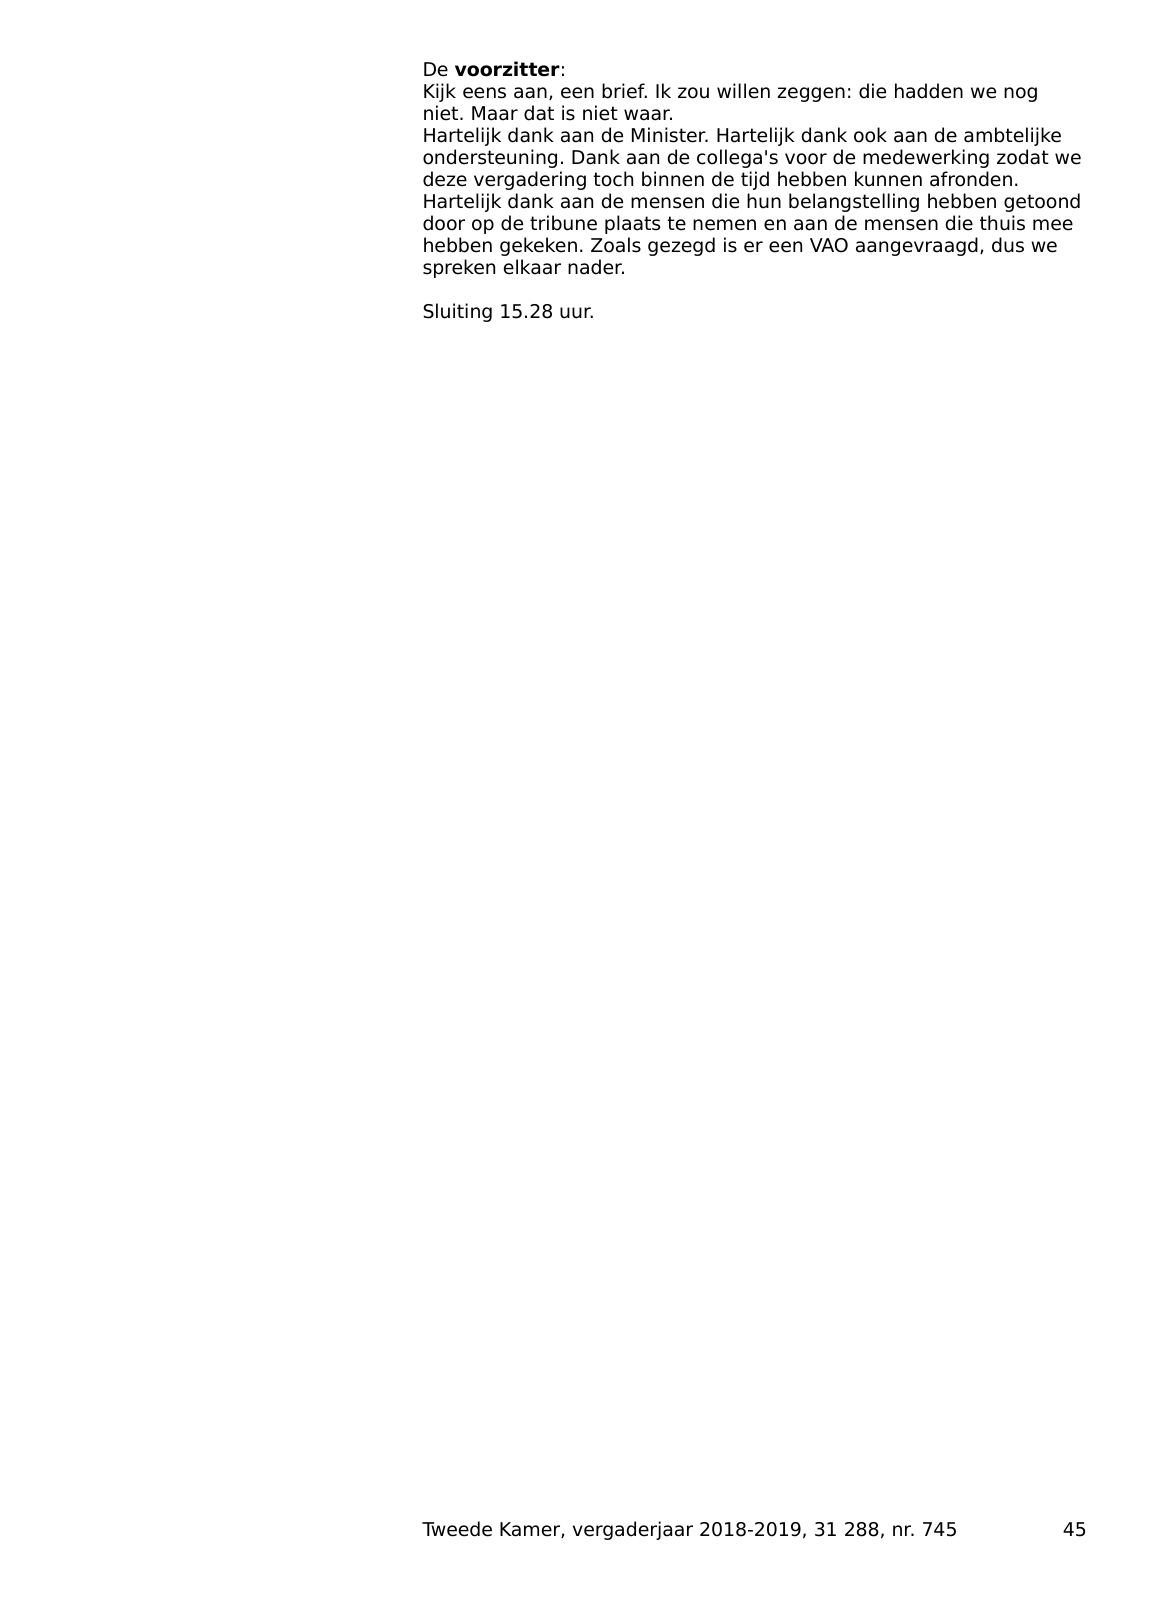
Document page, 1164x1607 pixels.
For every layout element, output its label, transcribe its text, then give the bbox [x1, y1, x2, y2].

text De voorzitter: [422, 59, 1087, 81]
text Kijk eens aan, een brief. Ik zou willen zeggen: die hadden we nog niet. Maar dat is niet waar. [422, 81, 1087, 125]
text Sluiting 15.28 uur. [422, 301, 1087, 323]
text Hartelijk dank aan de Minister. Hartelijk dank ook aan de ambtelijke ondersteuning. Dank aan de collega's voor de medewerking zodat we deze vergadering toch binnen de tijd hebben kunnen afronden. Hartelijk dank aan de mensen die hun belangstelling hebben getoond door op de tribune plaats te nemen en aan de mensen die thuis mee hebben gekeken. Zoals gezegd is er een VAO aangevraagd, dus we spreken elkaar nader. [422, 125, 1087, 279]
